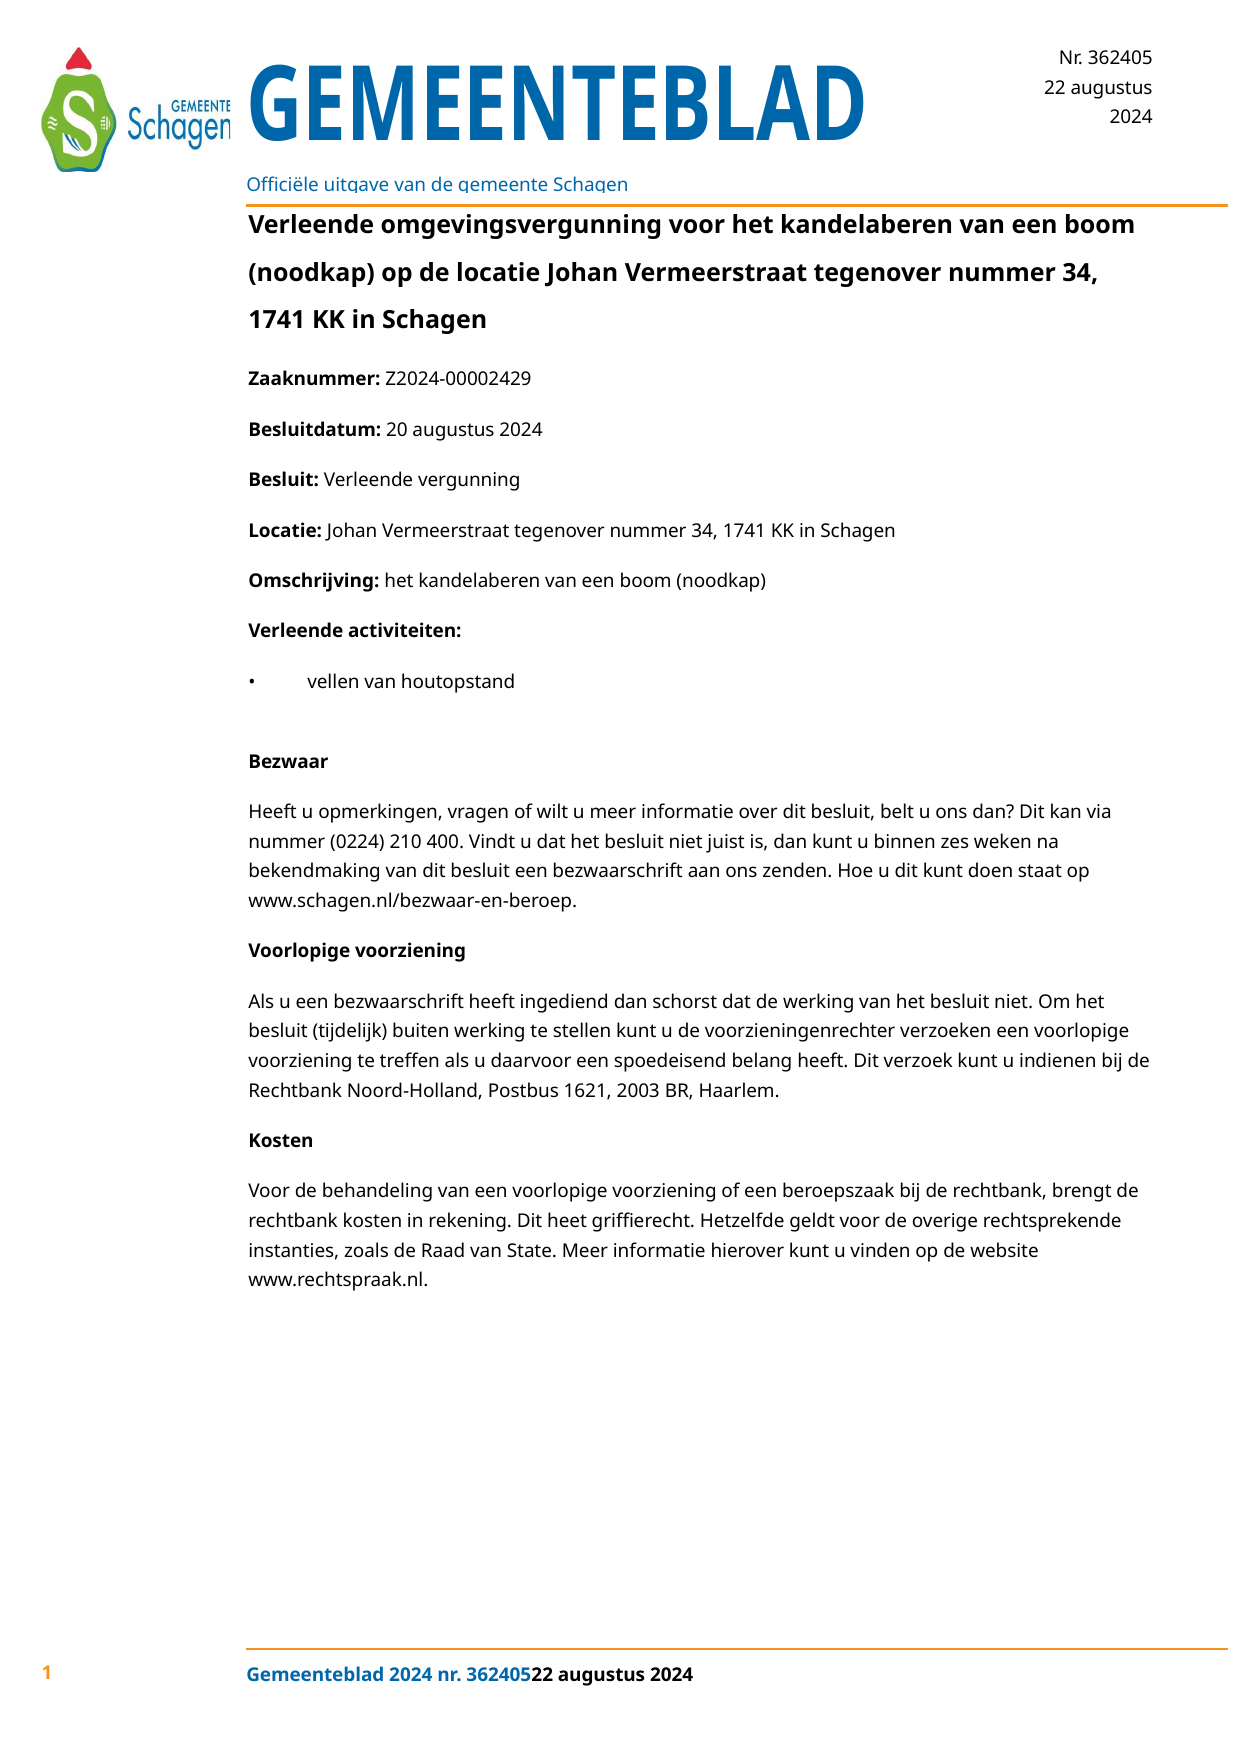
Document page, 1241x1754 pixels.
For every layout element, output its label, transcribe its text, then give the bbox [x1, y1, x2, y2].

text Verleende omgevingsvergunning voor het kandelaberen van een boom (noodkap) op de locatie Johan Vermeerstraat tegenover nummer 34, 1741 KK in Schagen [248, 207, 1152, 336]
text Voorlopige voorziening [248, 938, 1152, 963]
text Locatie: Johan Vermeerstraat tegenover nummer 34, 1741 KK in Schagen [248, 517, 1152, 542]
text Zaaknummer: Z2024-00002429 [248, 366, 1152, 391]
list vellen van houtopstand [248, 668, 1152, 694]
text Voor de behandeling van een voorlopige voorziening of een beroepszaak bij de rechtbank, brengt de rechtbank kosten in rekening. Dit heet griffierecht. Hetzelfde geldt voor de overige rechtsprekende instanties, zoals de Raad van State. Meer informatie hierover kunt u vinden op de website www.rechtspraak.nl. [248, 1178, 1152, 1292]
text Besluit: Verleende vergunning [248, 466, 1152, 492]
text Heeft u opmerkingen, vragen of wilt u meer informatie over dit besluit, belt u ons dan? Dit kan via nummer (0224) 210 400. Vindt u dat het besluit niet juist is, dan kunt u binnen zes weken na bekendmaking van dit besluit een bezwaarschrift aan ons zenden. Hoe u dit kunt doen staat op www.schagen.nl/bezwaar-en-beroep. [248, 798, 1152, 913]
text Verleende activiteiten: [248, 618, 1152, 643]
text Als u een bezwaarschrift heeft ingediend dan schorst dat de werking van het besluit niet. Om het besluit (tijdelijk) buiten werking te stellen kunt u de voorzieningenrechter verzoeken een voorlopige voorziening te treffen als u daarvoor een spoedeisend belang heeft. Dit verzoek kunt u indienen bij de Rechtbank Noord-Holland, Postbus 1621, 2003 BR, Haarlem. [248, 988, 1152, 1102]
text Omschrijving: het kandelaberen van een boom (noodkap) [248, 567, 1152, 593]
picture [41, 47, 231, 172]
text Bezwaar [248, 748, 1152, 774]
text Besluitdatum: 20 augustus 2024 [248, 416, 1152, 442]
text Kosten [248, 1127, 1152, 1153]
